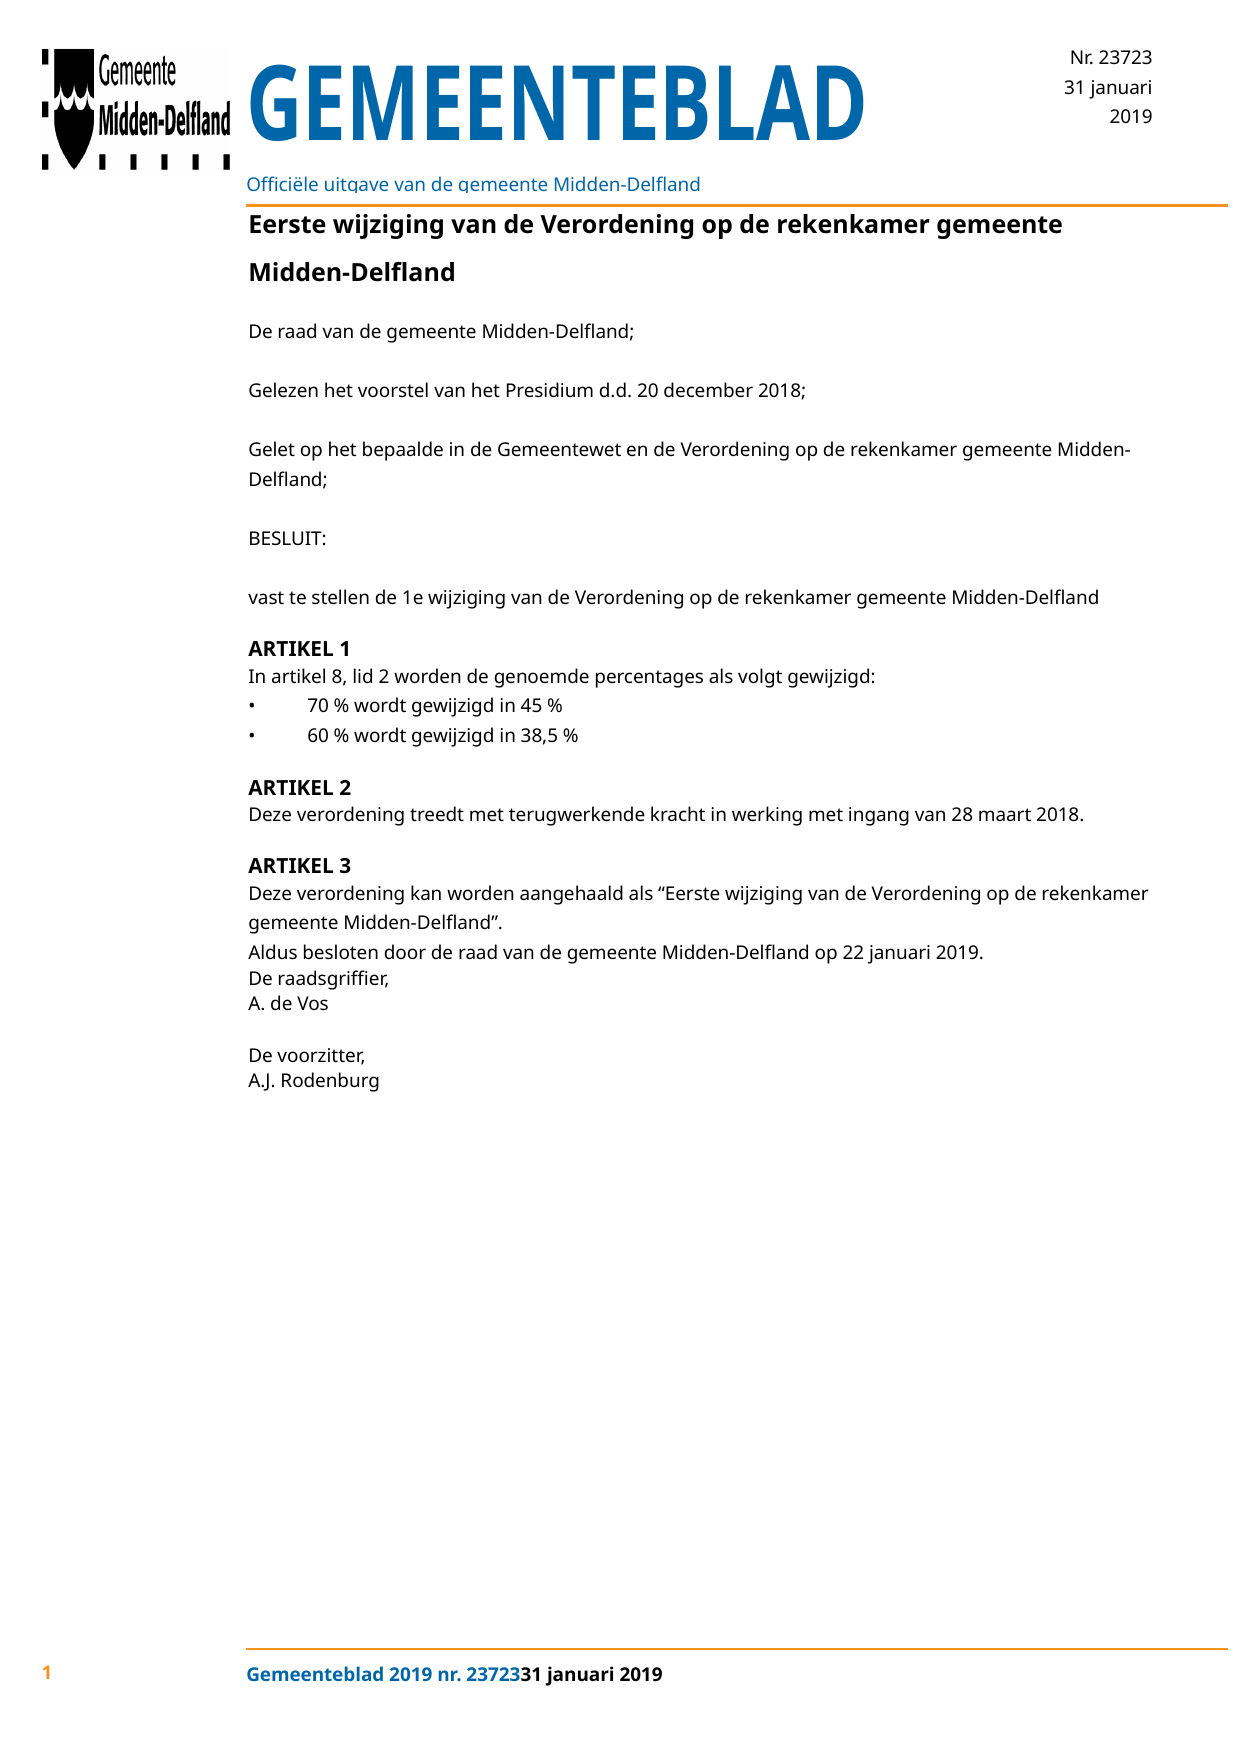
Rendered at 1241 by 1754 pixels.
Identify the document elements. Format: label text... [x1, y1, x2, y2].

text Gelet op het bepaalde in de Gemeentewet en de Verordening op de rekenkamer gemeente Midden-Delfland; [248, 436, 1152, 492]
text ARTIKEL 2 [248, 773, 1152, 801]
text Deze verordening kan worden aangehaald als “Eerste wijziging van de Verordening op de rekenkamer gemeente Midden-Delfland”. [248, 880, 1152, 935]
list 70 % wordt gewijzigd in 45 % [248, 693, 1152, 718]
text De voorzitter, [248, 1042, 1152, 1068]
text De raadsgriffier, [248, 965, 1152, 991]
text vast te stellen de 1e wijziging van de Verordening op de rekenkamer gemeente Midden-Delfland [248, 584, 1152, 610]
text Deze verordening treedt met terugwerkende kracht in werking met ingang van 28 maart 2018. [248, 801, 1152, 827]
text A.J. Rodenburg [248, 1068, 1152, 1093]
text In artikel 8, lid 2 worden de genoemde percentages als volgt gewijzigd: [248, 663, 1152, 689]
text A. de Vos [248, 991, 1152, 1016]
text Eerste wijziging van de Verordening op de rekenkamer gemeente Midden-Delfland [248, 207, 1152, 288]
text ARTIKEL 3 [248, 851, 1152, 880]
text ARTIKEL 1 [248, 634, 1152, 663]
list 60 % wordt gewijzigd in 38,5 % [248, 722, 1152, 748]
picture [41, 47, 231, 172]
text De raad van de gemeente Midden-Delfland; [248, 318, 1152, 344]
text BESLUIT: [248, 525, 1152, 551]
text Aldus besloten door de raad van de gemeente Midden-Delfland op 22 januari 2019. [248, 939, 1152, 965]
text Gelezen het voorstel van het Presidium d.d. 20 december 2018; [248, 377, 1152, 403]
